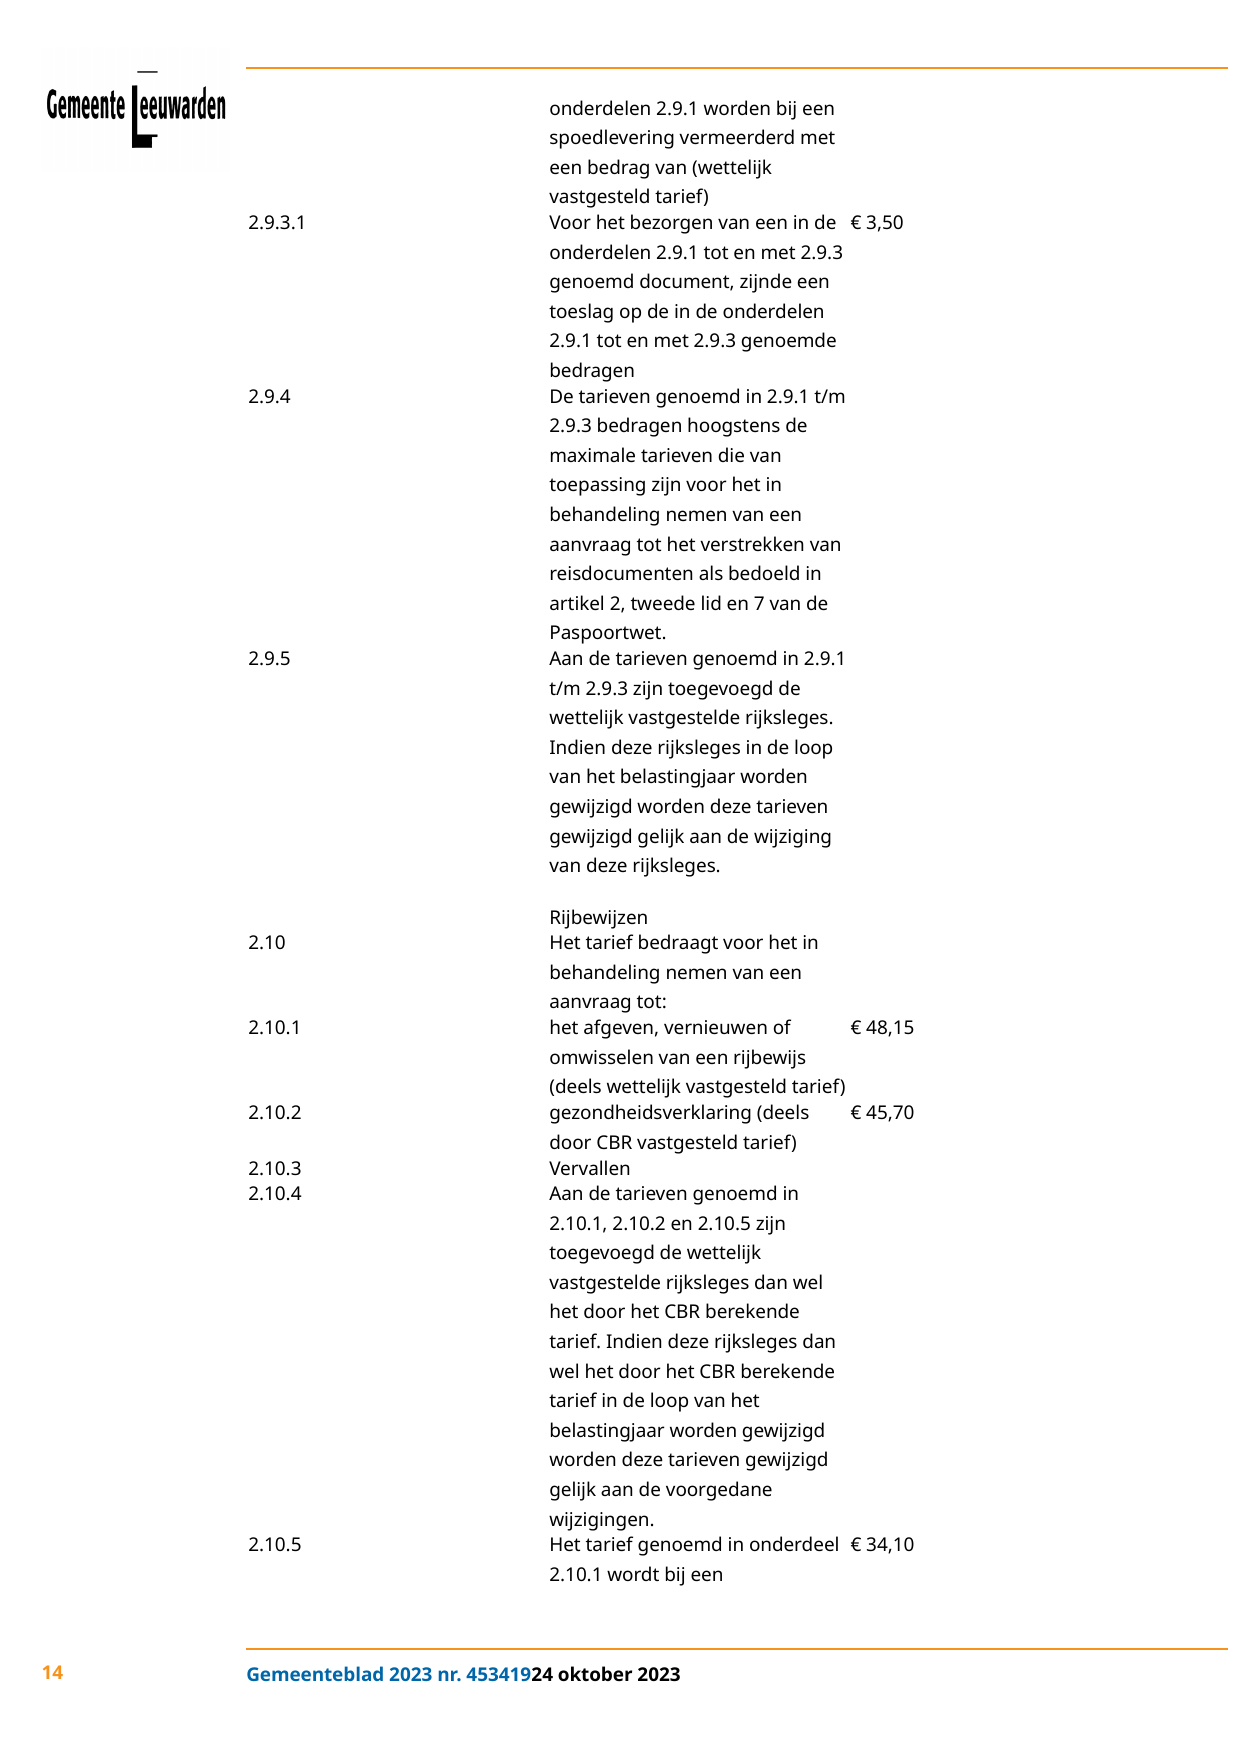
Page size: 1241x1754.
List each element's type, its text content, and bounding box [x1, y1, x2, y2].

table_cell [850, 95, 1152, 209]
table_cell [850, 904, 1152, 929]
table_cell [850, 1180, 1152, 1532]
picture [41, 47, 231, 172]
table_cell [248, 878, 549, 904]
table_cell € 3,50 [850, 209, 1152, 383]
table_cell € 34,10 [850, 1532, 1152, 1587]
table_cell 2.10.2 [248, 1099, 549, 1155]
table_cell 2.10.1 [248, 1015, 549, 1099]
table_cell [850, 930, 1152, 1014]
table_cell 2.9.5 [248, 645, 549, 878]
table_cell € 48,15 [850, 1015, 1152, 1099]
table_cell [549, 878, 850, 904]
table_cell Het tarief genoemd in onderdeel 2.10.1 wordt bij een [549, 1532, 850, 1587]
table_cell gezondheidsverklaring (deels door CBR vastgesteld tarief) [549, 1099, 850, 1155]
table_cell [850, 383, 1152, 645]
table_cell 2.10 [248, 930, 549, 1014]
table_cell € 45,70 [850, 1099, 1152, 1155]
table_cell De tarieven genoemd in 2.9.1 t/m 2.9.3 bedragen hoogstens de maximale tarieven die van toepassing zijn voor het in behandeling nemen van een aanvraag tot het verstrekken van reisdocumenten als bedoeld in artikel 2, tweede lid en 7 van de Paspoortwet. [549, 383, 850, 645]
table_cell [850, 645, 1152, 878]
table_cell onderdelen 2.9.1 worden bij een spoedlevering vermeerderd met een bedrag van (wettelijk vastgesteld tarief) [549, 95, 850, 209]
table_cell Vervallen [549, 1155, 850, 1180]
table_cell Aan de tarieven genoemd in 2.9.1 t/m 2.9.3 zijn toegevoegd de wettelijk vastgestelde rijksleges. Indien deze rijksleges in de loop van het belastingjaar worden gewijzigd worden deze tarieven gewijzigd gelijk aan de wijziging van deze rijksleges. [549, 645, 850, 878]
table_cell Rijbewijzen [549, 904, 850, 929]
table_cell [850, 1155, 1152, 1180]
table_cell [248, 904, 549, 929]
table_cell Het tarief bedraagt voor het in behandeling nemen van een aanvraag tot: [549, 930, 850, 1014]
table_cell 2.10.5 [248, 1532, 549, 1587]
table_cell Voor het bezorgen van een in de onderdelen 2.9.1 tot en met 2.9.3 genoemd document, zijnde een toeslag op de in de onderdelen 2.9.1 tot en met 2.9.3 genoemde bedragen [549, 209, 850, 383]
table_cell [850, 878, 1152, 904]
table_cell 2.10.3 [248, 1155, 549, 1180]
table_cell 2.9.4 [248, 383, 549, 645]
table_cell [248, 95, 549, 209]
table_cell het afgeven, vernieuwen of omwisselen van een rijbewijs (deels wettelijk vastgesteld tarief) [549, 1015, 850, 1099]
table_cell 2.10.4 [248, 1180, 549, 1532]
table_cell Aan de tarieven genoemd in 2.10.1, 2.10.2 en 2.10.5 zijn toegevoegd de wettelijk vastgestelde rijksleges dan wel het door het CBR berekende tarief. Indien deze rijksleges dan wel het door het CBR berekende tarief in de loop van het belastingjaar worden gewijzigd worden deze tarieven gewijzigd gelijk aan de voorgedane wijzigingen. [549, 1180, 850, 1532]
table_cell 2.9.3.1 [248, 209, 549, 383]
